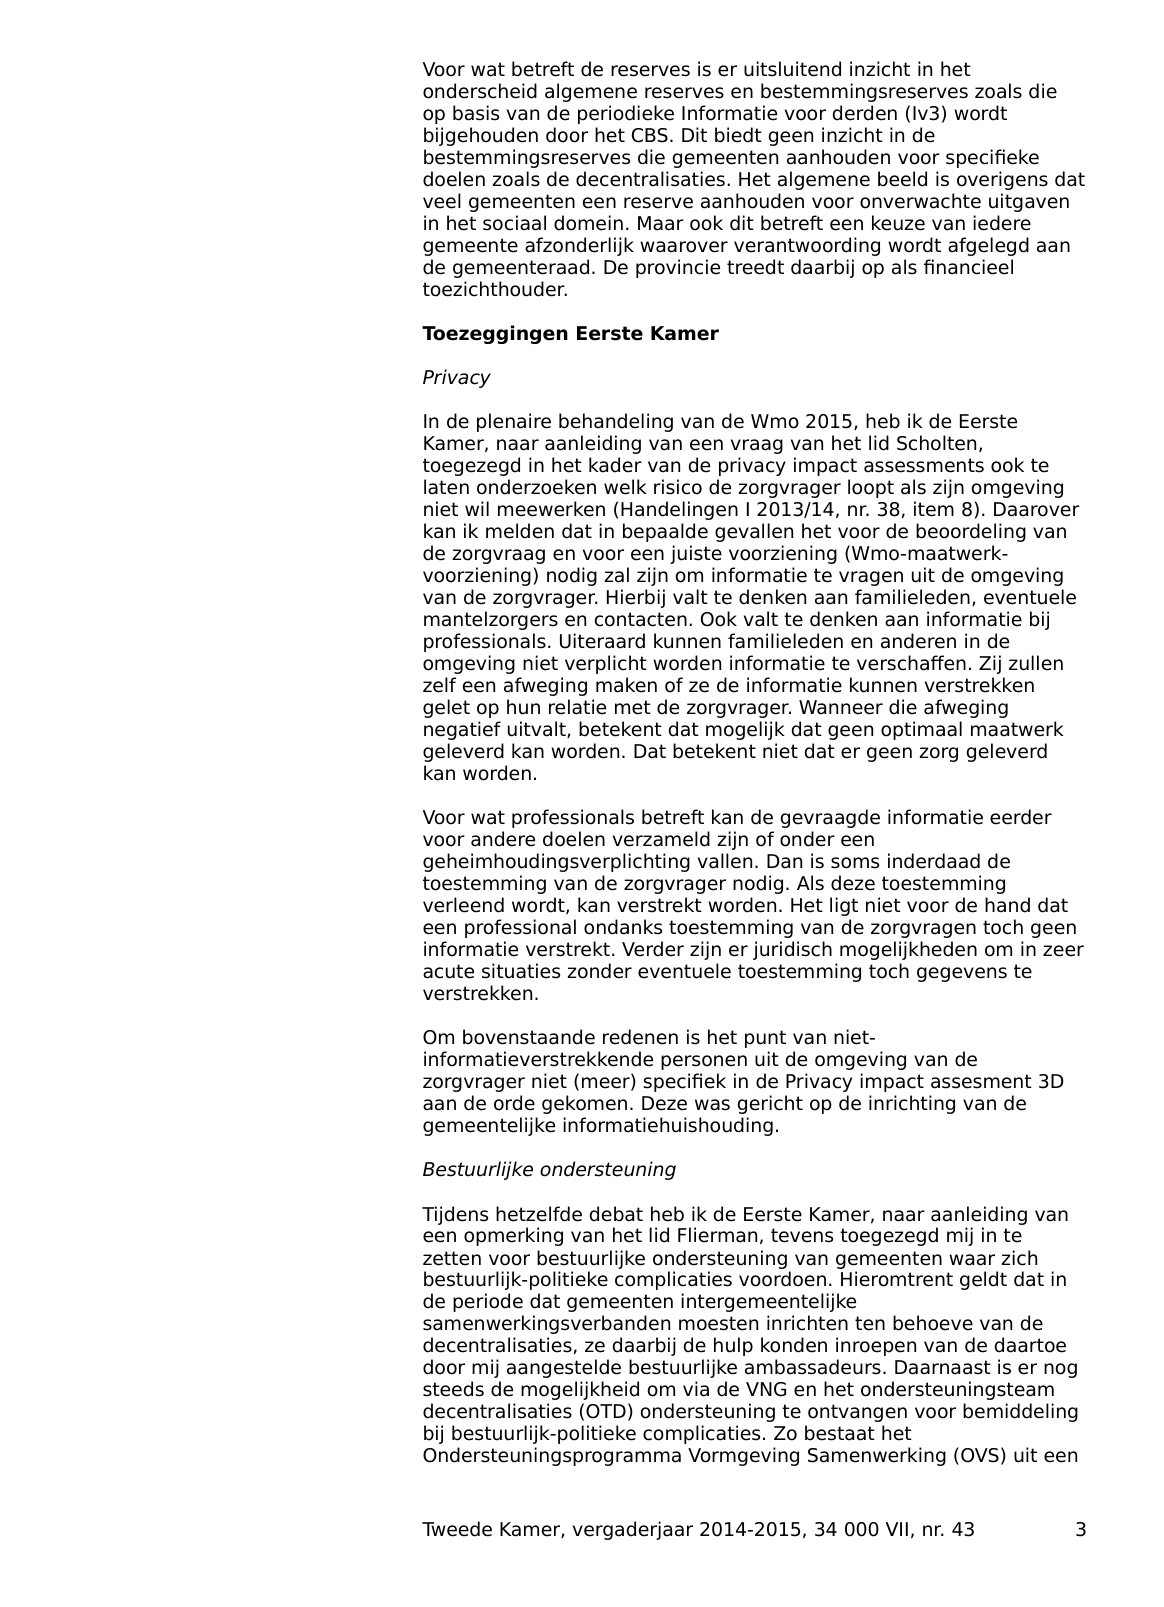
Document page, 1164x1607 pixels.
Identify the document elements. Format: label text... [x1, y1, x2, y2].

subtitle Privacy [422, 367, 1087, 389]
text In de plenaire behandeling van de Wmo 2015, heb ik de Eerste Kamer, naar aanleiding van een vraag van het lid Scholten, toegezegd in het kader van de privacy impact assessments ook te laten onderzoeken welk risico de zorgvrager loopt als zijn omgeving niet wil meewerken (Handelingen I 2013/14, nr. 38, item 8). Daarover kan ik melden dat in bepaalde gevallen het voor de beoordeling van de zorgvraag en voor een juiste voorziening (Wmo-maatwerk-voorziening) nodig zal zijn om informatie te vragen uit de omgeving van de zorgvrager. Hierbij valt te denken aan familieleden, eventuele mantelzorgers en contacten. Ook valt te denken aan informatie bij professionals. Uiteraard kunnen familieleden en anderen in de omgeving niet verplicht worden informatie te verschaffen. Zij zullen zelf een afweging maken of ze de informatie kunnen verstrekken gelet op hun relatie met de zorgvrager. Wanneer die afweging negatief uitvalt, betekent dat mogelijk dat geen optimaal maatwerk geleverd kan worden. Dat betekent niet dat er geen zorg geleverd kan worden. [422, 411, 1087, 785]
text Voor wat betreft de reserves is er uitsluitend inzicht in het onderscheid algemene reserves en bestemmingsreserves zoals die op basis van de periodieke Informatie voor derden (Iv3) wordt bijgehouden door het CBS. Dit biedt geen inzicht in de bestemmingsreserves die gemeenten aanhouden voor specifieke doelen zoals de decentralisaties. Het algemene beeld is overigens dat veel gemeenten een reserve aanhouden voor onverwachte uitgaven in het sociaal domein. Maar ook dit betreft een keuze van iedere gemeente afzonderlijk waarover verantwoording wordt afgelegd aan de gemeenteraad. De provincie treedt daarbij op als financieel toezichthouder. [422, 59, 1087, 301]
text Voor wat professionals betreft kan de gevraagde informatie eerder voor andere doelen verzameld zijn of onder een geheimhoudingsverplichting vallen. Dan is soms inderdaad de toestemming van de zorgvrager nodig. Als deze toestemming verleend wordt, kan verstrekt worden. Het ligt niet voor de hand dat een professional ondanks toestemming van de zorgvragen toch geen informatie verstrekt. Verder zijn er juridisch mogelijkheden om in zeer acute situaties zonder eventuele toestemming toch gegevens te verstrekken. [422, 807, 1087, 1005]
subtitle Toezeggingen Eerste Kamer [422, 323, 1087, 345]
subtitle Bestuurlijke ondersteuning [422, 1159, 1087, 1181]
text Tijdens hetzelfde debat heb ik de Eerste Kamer, naar aanleiding van een opmerking van het lid Flierman, tevens toegezegd mij in te zetten voor bestuurlijke ondersteuning van gemeenten waar zich bestuurlijk-politieke complicaties voordoen. Hieromtrent geldt dat in de periode dat gemeenten intergemeentelijke samenwerkingsverbanden moesten inrichten ten behoeve van de decentralisaties, ze daarbij de hulp konden inroepen van de daartoe door mij aangestelde bestuurlijke ambassadeurs. Daarnaast is er nog steeds de mogelijkheid om via de VNG en het ondersteuningsteam decentralisaties (OTD) ondersteuning te ontvangen voor bemiddeling bij bestuurlijk-politieke complicaties. Zo bestaat het Ondersteuningsprogramma Vormgeving Samenwerking (OVS) uit een [422, 1203, 1087, 1467]
text Om bovenstaande redenen is het punt van niet-informatieverstrekkende personen uit de omgeving van de zorgvrager niet (meer) specifiek in de Privacy impact assesment 3D aan de orde gekomen. Deze was gericht op de inrichting van de gemeentelijke informatiehuishouding. [422, 1027, 1087, 1137]
